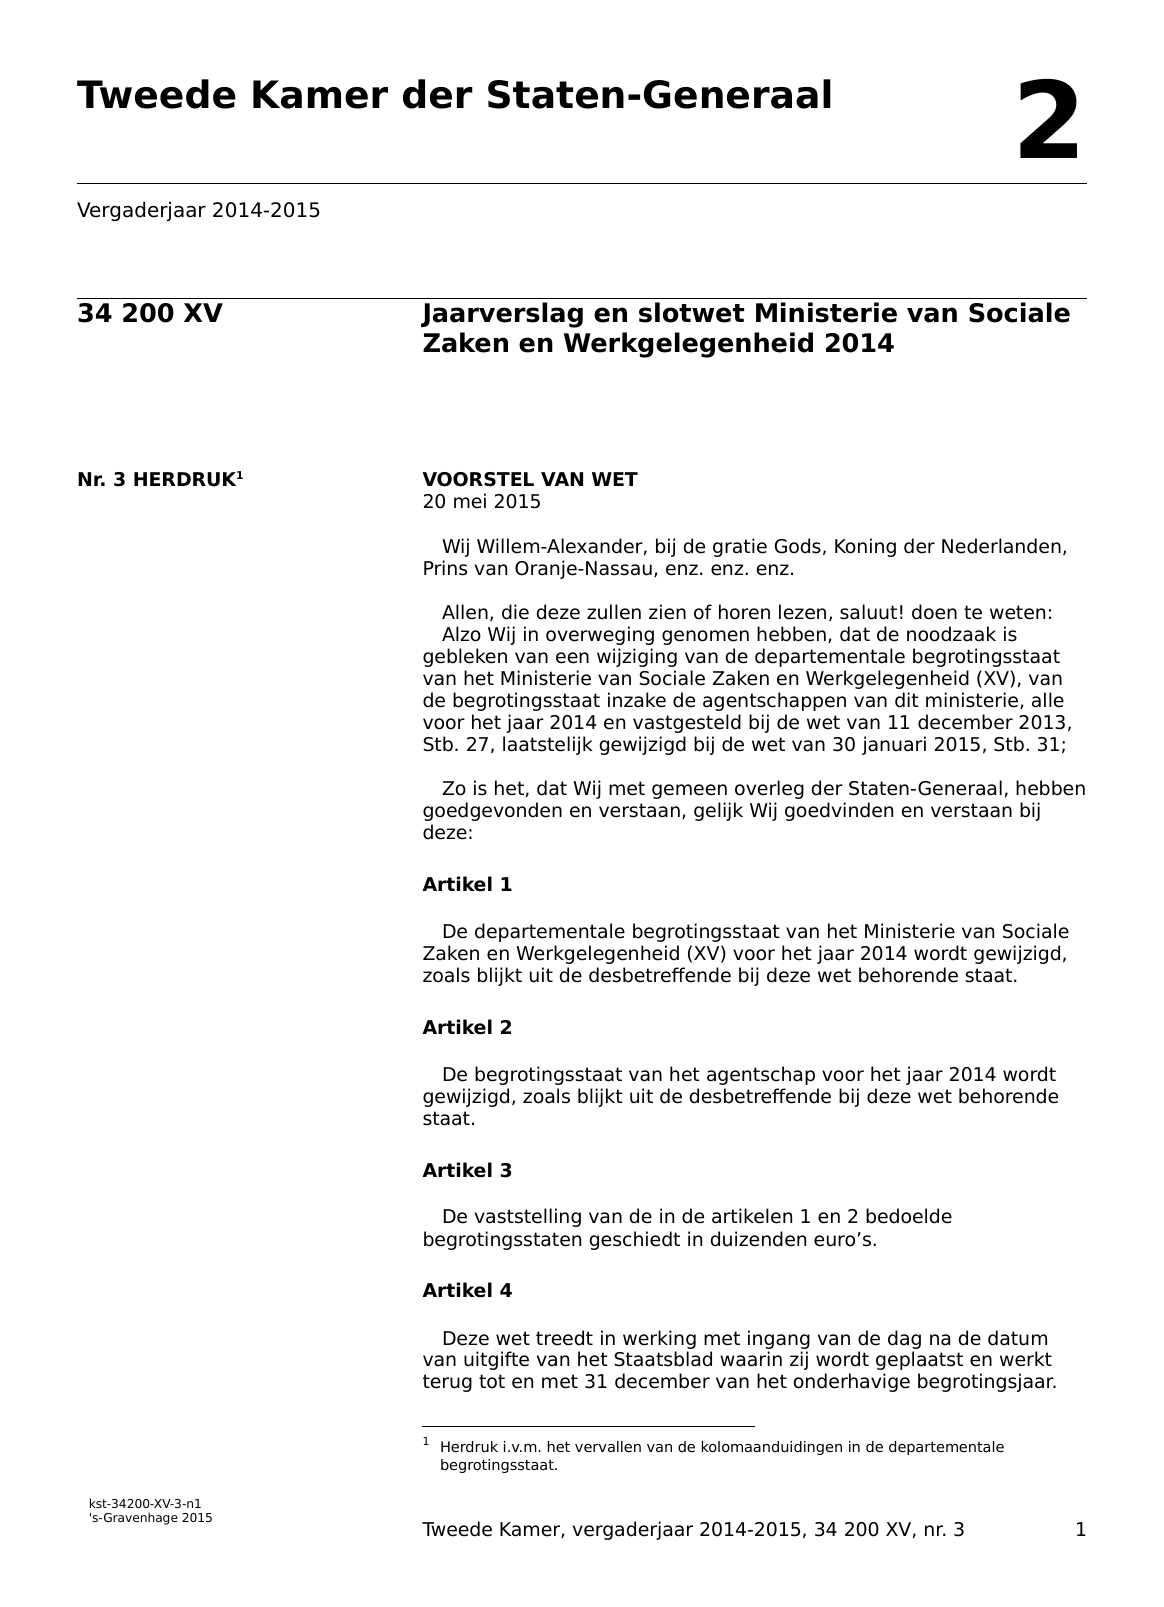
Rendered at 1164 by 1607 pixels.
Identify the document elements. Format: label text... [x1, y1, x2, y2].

subtitle Artikel 1 [422, 874, 1087, 896]
text De departementale begrotingsstaat van het Ministerie van Sociale Zaken en Werkgelegenheid (XV) voor het jaar 2014 wordt gewijzigd, zoals blijkt uit de desbetreffende bij deze wet behorende staat. [422, 921, 1087, 987]
text De begrotingsstaat van het agentschap voor het jaar 2014 wordt gewijzigd, zoals blijkt uit de desbetreffende bij deze wet behorende staat. [422, 1063, 1087, 1129]
subtitle Artikel 4 [422, 1280, 1087, 1302]
text Allen, die deze zullen zien of horen lezen, saluut! doen te weten: [422, 602, 1087, 624]
table_header 2 [886, 59, 1087, 183]
text Wij Willem-Alexander, bij de gratie Gods, Koning der Nederlanden, Prins van Oranje-Nassau, enz. enz. enz. [422, 536, 1087, 579]
table_cell Vergaderjaar 2014-2015 [77, 184, 1087, 298]
text Herdruk i.v.m. het vervallen van de kolomaanduidingen in de departementale begrotingsstaat. [422, 1435, 1087, 1474]
table_header Tweede Kamer der Staten-Generaal [77, 59, 886, 183]
text Zo is het, dat Wij met gemeen overleg der Staten-Generaal, hebben goedgevonden en verstaan, gelijk Wij goedvinden en verstaan bij deze: [422, 778, 1087, 844]
text Alzo Wij in overweging genomen hebben, dat de noodzaak is gebleken van een wijziging van de departementale begrotingsstaat van het Ministerie van Sociale Zaken en Werkgelegenheid (XV), van de begrotingsstaat inzake de agentschappen van dit ministerie, alle voor het jaar 2014 en vastgesteld bij de wet van 11 december 2013, Stb. 27, laatstelijk gewijzigd bij de wet van 30 januari 2015, Stb. 31; [422, 624, 1087, 756]
text Deze wet treedt in werking met ingang van de dag na de datum van uitgifte van het Staatsblad waarin zij wordt geplaatst en werkt terug tot en met 31 december van het onderhavige begrotingsjaar. [422, 1327, 1087, 1393]
text De vaststelling van de in de artikelen 1 en 2 bedoelde begrotingsstaten geschiedt in duizenden euro’s. [422, 1206, 1087, 1250]
subtitle Artikel 2 [422, 1017, 1087, 1038]
subtitle Nr. 3 HERDRUK VOORSTEL VAN WET [77, 469, 1087, 491]
text 20 mei 2015 [422, 491, 1087, 513]
text kst-34200-XV-3-n1 [88, 1497, 323, 1511]
subtitle 34 200 XV Jaarverslag en slotwet Ministerie van Sociale Zaken en Werkgelegenheid 2014 [77, 299, 1087, 358]
subtitle Artikel 3 [422, 1159, 1087, 1181]
text 's-Gravenhage 2015 [88, 1511, 323, 1525]
